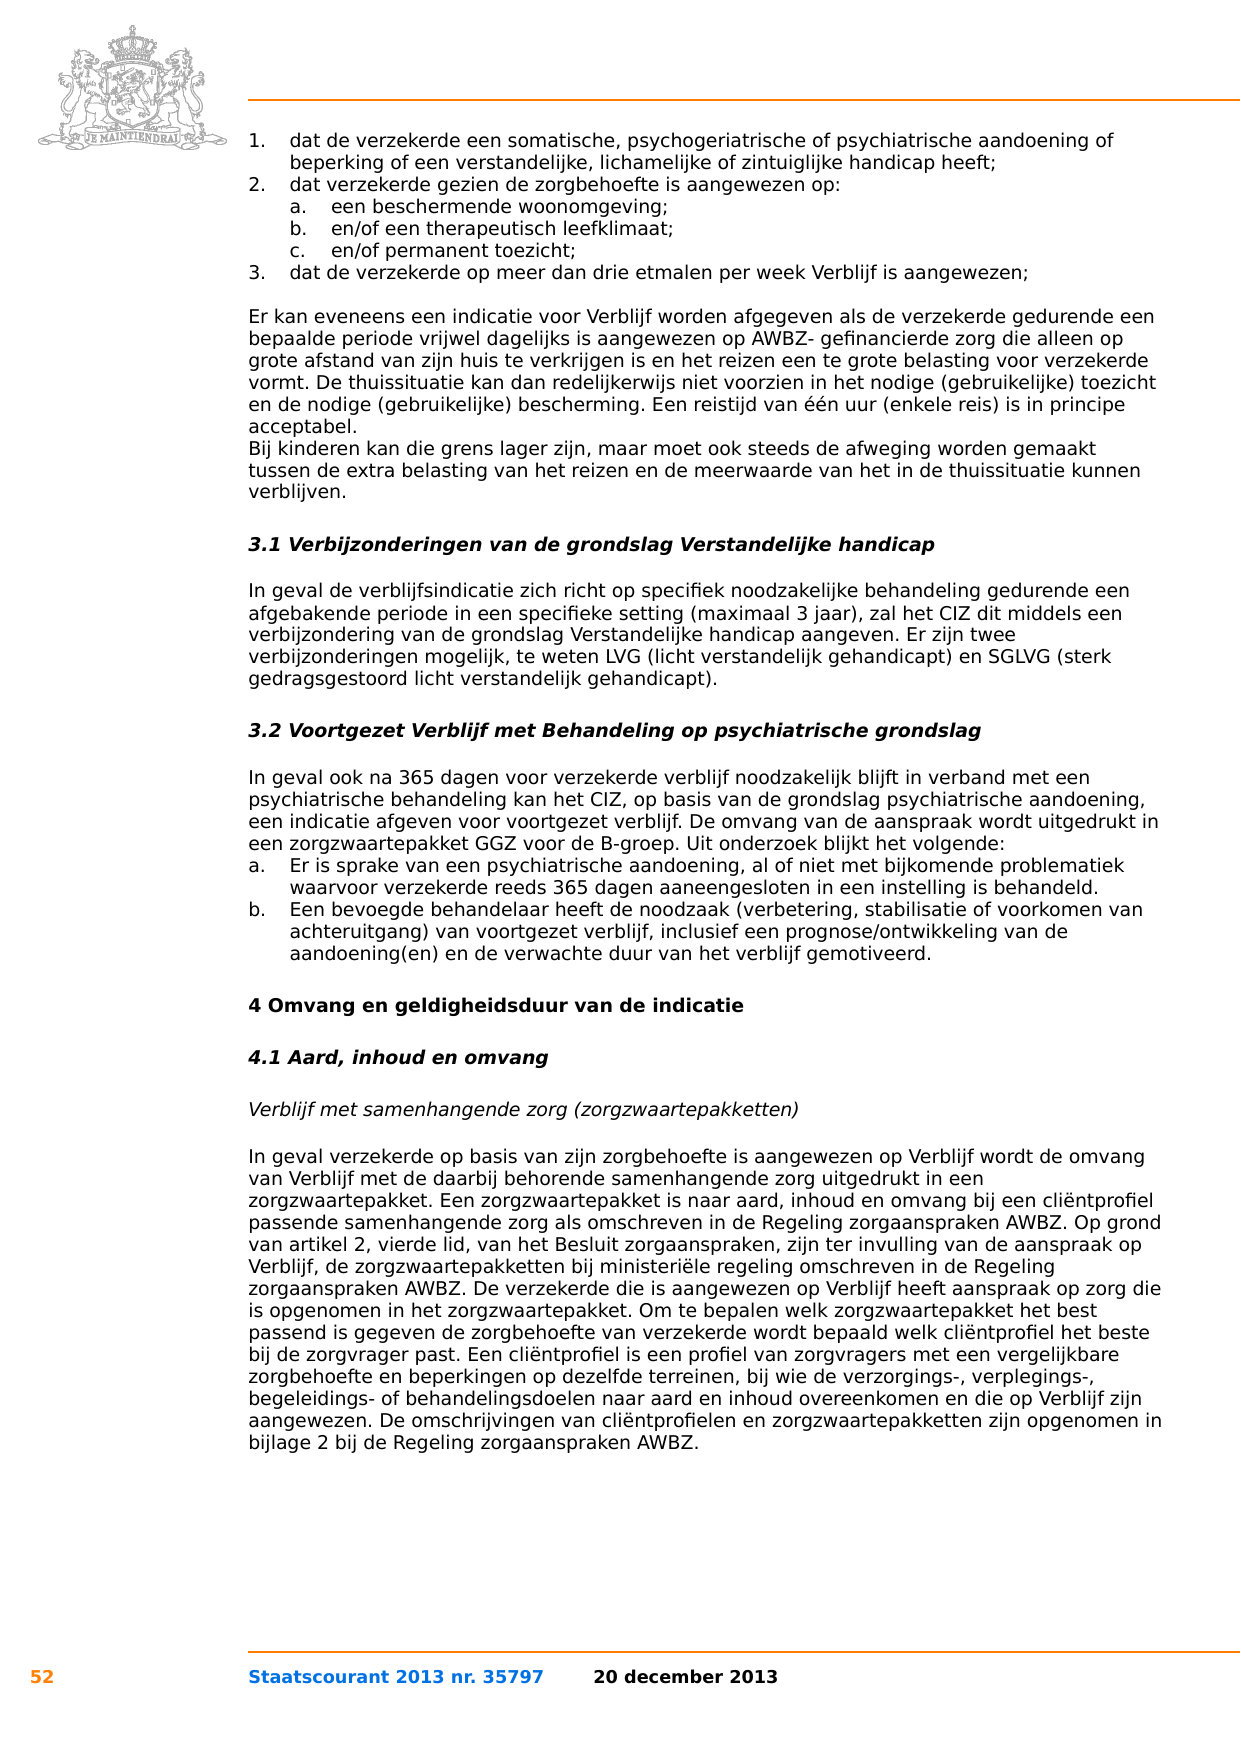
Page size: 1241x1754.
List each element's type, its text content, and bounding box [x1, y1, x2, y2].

text b. en/of een therapeutisch leefklimaat; [289, 218, 1163, 240]
text In geval ook na 365 dagen voor verzekerde verblijf noodzakelijk blijft in verband met een psychiatrische behandeling kan het CIZ, op basis van de grondslag psychiatrische aandoening, een indicatie afgeven voor voortgezet verblijf. De omvang van de aanspraak wordt uitgedrukt in een zorgzwaartepakket GGZ voor de B-groep. Uit onderzoek blijkt het volgende: [248, 767, 1163, 855]
text 3. dat de verzekerde op meer dan drie etmalen per week Verblijf is aangewezen; [248, 262, 1163, 284]
text 2. dat verzekerde gezien de zorgbehoefte is aangewezen op: [248, 174, 1163, 196]
text c. en/of permanent toezicht; [289, 240, 1163, 262]
subtitle 4.1 Aard, inhoud en omvang [248, 1047, 1163, 1069]
picture [38, 25, 227, 150]
text 1. dat de verzekerde een somatische, psychogeriatrische of psychiatrische aandoening of beperking of een verstandelijke, lichamelijke of zintuiglijke handicap heeft; [248, 130, 1163, 174]
text Bij kinderen kan die grens lager zijn, maar moet ook steeds de afweging worden gemaakt tussen de extra belasting van het reizen en de meerwaarde van het in de thuissituatie kunnen verblijven. [248, 437, 1163, 503]
text In geval verzekerde op basis van zijn zorgbehoefte is aangewezen op Verblijf wordt de omvang van Verblijf met de daarbij behorende samenhangende zorg uitgedrukt in een zorgzwaartepakket. Een zorgzwaartepakket is naar aard, inhoud en omvang bij een cliëntprofiel passende samenhangende zorg als omschreven in de Regeling zorgaanspraken AWBZ. Op grond van artikel 2, vierde lid, van het Besluit zorgaanspraken, zijn ter invulling van de aanspraak op Verblijf, de zorgzwaartepakketten bij ministeriële regeling omschreven in de Regeling zorgaanspraken AWBZ. De verzekerde die is aangewezen op Verblijf heeft aanspraak op zorg die is opgenomen in het zorgzwaartepakket. Om te bepalen welk zorgzwaartepakket het best passend is gegeven de zorgbehoefte van verzekerde wordt bepaald welk cliëntprofiel het beste bij de zorgvrager past. Een cliëntprofiel is een profiel van zorgvragers met een vergelijkbare zorgbehoefte en beperkingen op dezelfde terreinen, bij wie de verzorgings-, verplegings-, begeleidings- of behandelingsdoelen naar aard en inhoud overeenkomen en die op Verblijf zijn aangewezen. De omschrijvingen van cliëntprofielen en zorgzwaartepakketten zijn opgenomen in bijlage 2 bij de Regeling zorgaanspraken AWBZ. [248, 1146, 1163, 1454]
text b. Een bevoegde behandelaar heeft de noodzaak (verbetering, stabilisatie of voorkomen van achteruitgang) van voortgezet verblijf, inclusief een prognose/ontwikkeling van de aandoening(en) en de verwachte duur van het verblijf gemotiveerd. [248, 899, 1163, 965]
subtitle 3.2 Voortgezet Verblijf met Behandeling op psychiatrische grondslag [248, 720, 1163, 742]
text a. Er is sprake van een psychiatrische aandoening, al of niet met bijkomende problematiek waarvoor verzekerde reeds 365 dagen aaneengesloten in een instelling is behandeld. [248, 855, 1163, 899]
text Er kan eveneens een indicatie voor Verblijf worden afgegeven als de verzekerde gedurende een bepaalde periode vrijwel dagelijks is aangewezen op AWBZ- gefinancierde zorg die alleen op grote afstand van zijn huis te verkrijgen is en het reizen een te grote belasting voor verzekerde vormt. De thuissituatie kan dan redelijkerwijs niet voorzien in het nodige (gebruikelijke) toezicht en de nodige (gebruikelijke) bescherming. Een reistijd van één uur (enkele reis) is in principe acceptabel. [248, 306, 1163, 437]
text In geval de verblijfsindicatie zich richt op specifiek noodzakelijke behandeling gedurende een afgebakende periode in een specifieke setting (maximaal 3 jaar), zal het CIZ dit middels een verbijzondering van de grondslag Verstandelijke handicap aangeven. Er zijn twee verbijzonderingen mogelijk, te weten LVG (licht verstandelijk gehandicapt) en SGLVG (sterk gedragsgestoord licht verstandelijk gehandicapt). [248, 580, 1163, 690]
text a. een beschermende woonomgeving; [289, 196, 1163, 218]
subtitle 4 Omvang en geldigheidsduur van de indicatie [248, 995, 1163, 1017]
subtitle Verblijf met samenhangende zorg (zorgzwaartepakketten) [248, 1099, 1163, 1121]
subtitle 3.1 Verbijzonderingen van de grondslag Verstandelijke handicap [248, 533, 1163, 555]
